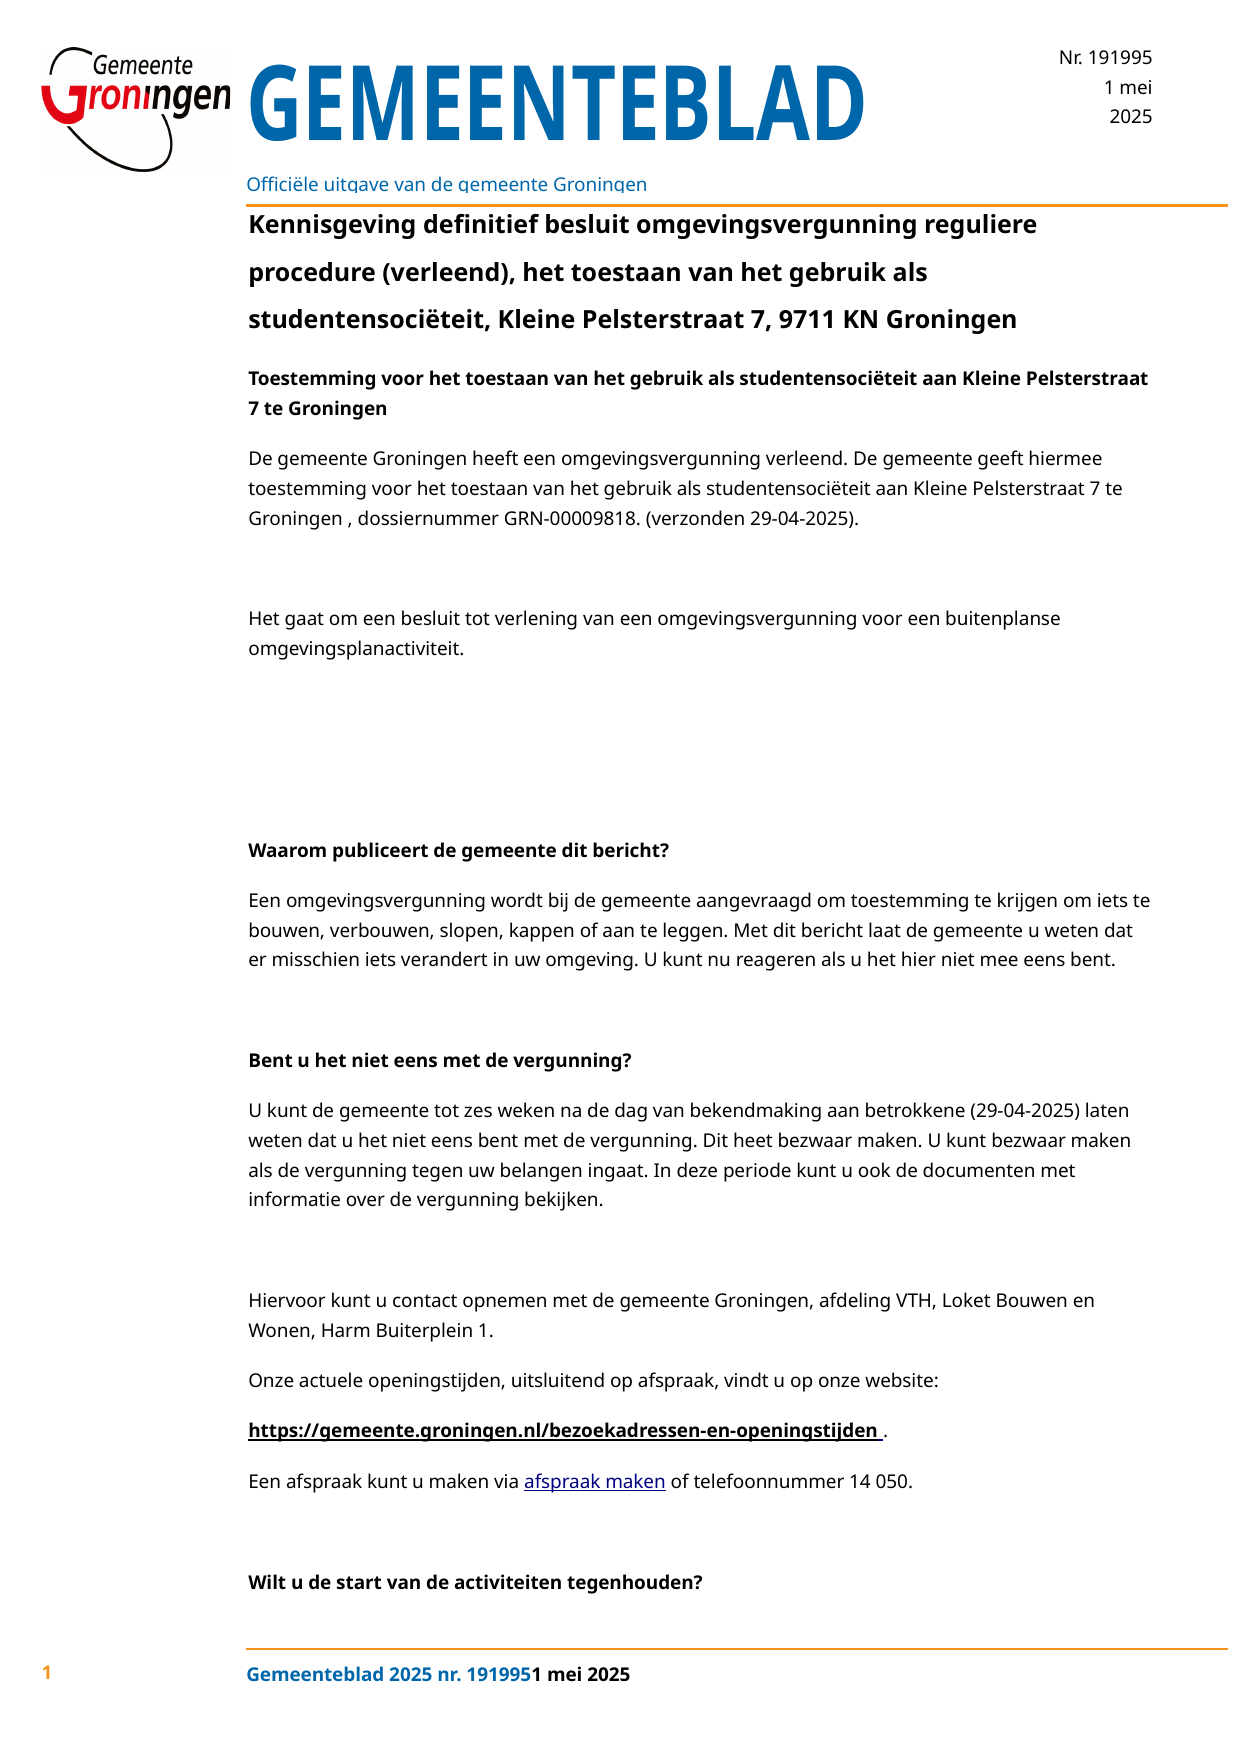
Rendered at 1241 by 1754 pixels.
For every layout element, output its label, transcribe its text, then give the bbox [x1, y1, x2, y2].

text Toestemming voor het toestaan van het gebruik als studentensociëteit aan Kleine Pelsterstraat 7 te Groningen [248, 366, 1152, 421]
text Een afspraak kunt u maken via afspraak maken of telefoonnummer 14 050. [248, 1468, 1152, 1494]
text Wilt u de start van de activiteiten tegenhouden? [248, 1569, 1152, 1594]
text Waarom publiceert de gemeente dit bericht? [248, 837, 1152, 862]
text De gemeente Groningen heeft een omgevingsvergunning verleend. De gemeente geeft hiermee toestemming voor het toestaan van het gebruik als studentensociëteit aan Kleine Pelsterstraat 7 te Groningen , dossiernummer GRN-00009818. (verzonden 29-04-2025). [248, 446, 1152, 530]
text Bent u het niet eens met de vergunning? [248, 1047, 1152, 1073]
text Onze actuele openingstijden, uitsluitend op afspraak, vindt u op onze website: [248, 1367, 1152, 1393]
text Hiervoor kunt u contact opnemen met de gemeente Groningen, afdeling VTH, Loket Bouwen en Wonen, Harm Buiterplein 1. [248, 1287, 1152, 1342]
text U kunt de gemeente tot zes weken na de dag van bekendmaking aan betrokkene (29-04-2025) laten weten dat u het niet eens bent met de vergunning. Dit heet bezwaar maken. U kunt bezwaar maken als de vergunning tegen uw belangen ingaat. In deze periode kunt u ook de documenten met informatie over de vergunning bekijken. [248, 1098, 1152, 1212]
text Kennisgeving definitief besluit omgevingsvergunning reguliere procedure (verleend), het toestaan van het gebruik als studentensociëteit, Kleine Pelsterstraat 7, 9711 KN Groningen [248, 207, 1152, 336]
text Een omgevingsvergunning wordt bij de gemeente aangevraagd om toestemming te krijgen om iets te bouwen, verbouwen, slopen, kappen of aan te leggen. Met dit bericht laat de gemeente u weten dat er misschien iets verandert in uw omgeving. U kunt nu reageren als u het hier niet mee eens bent. [248, 887, 1152, 972]
text https://gemeente.groningen.nl/bezoekadressen-en-openingstijden . [248, 1418, 1152, 1443]
picture [41, 47, 231, 172]
text Het gaat om een besluit tot verlening van een omgevingsvergunning voor een buitenplanse omgevingsplanactiviteit. [248, 606, 1152, 661]
